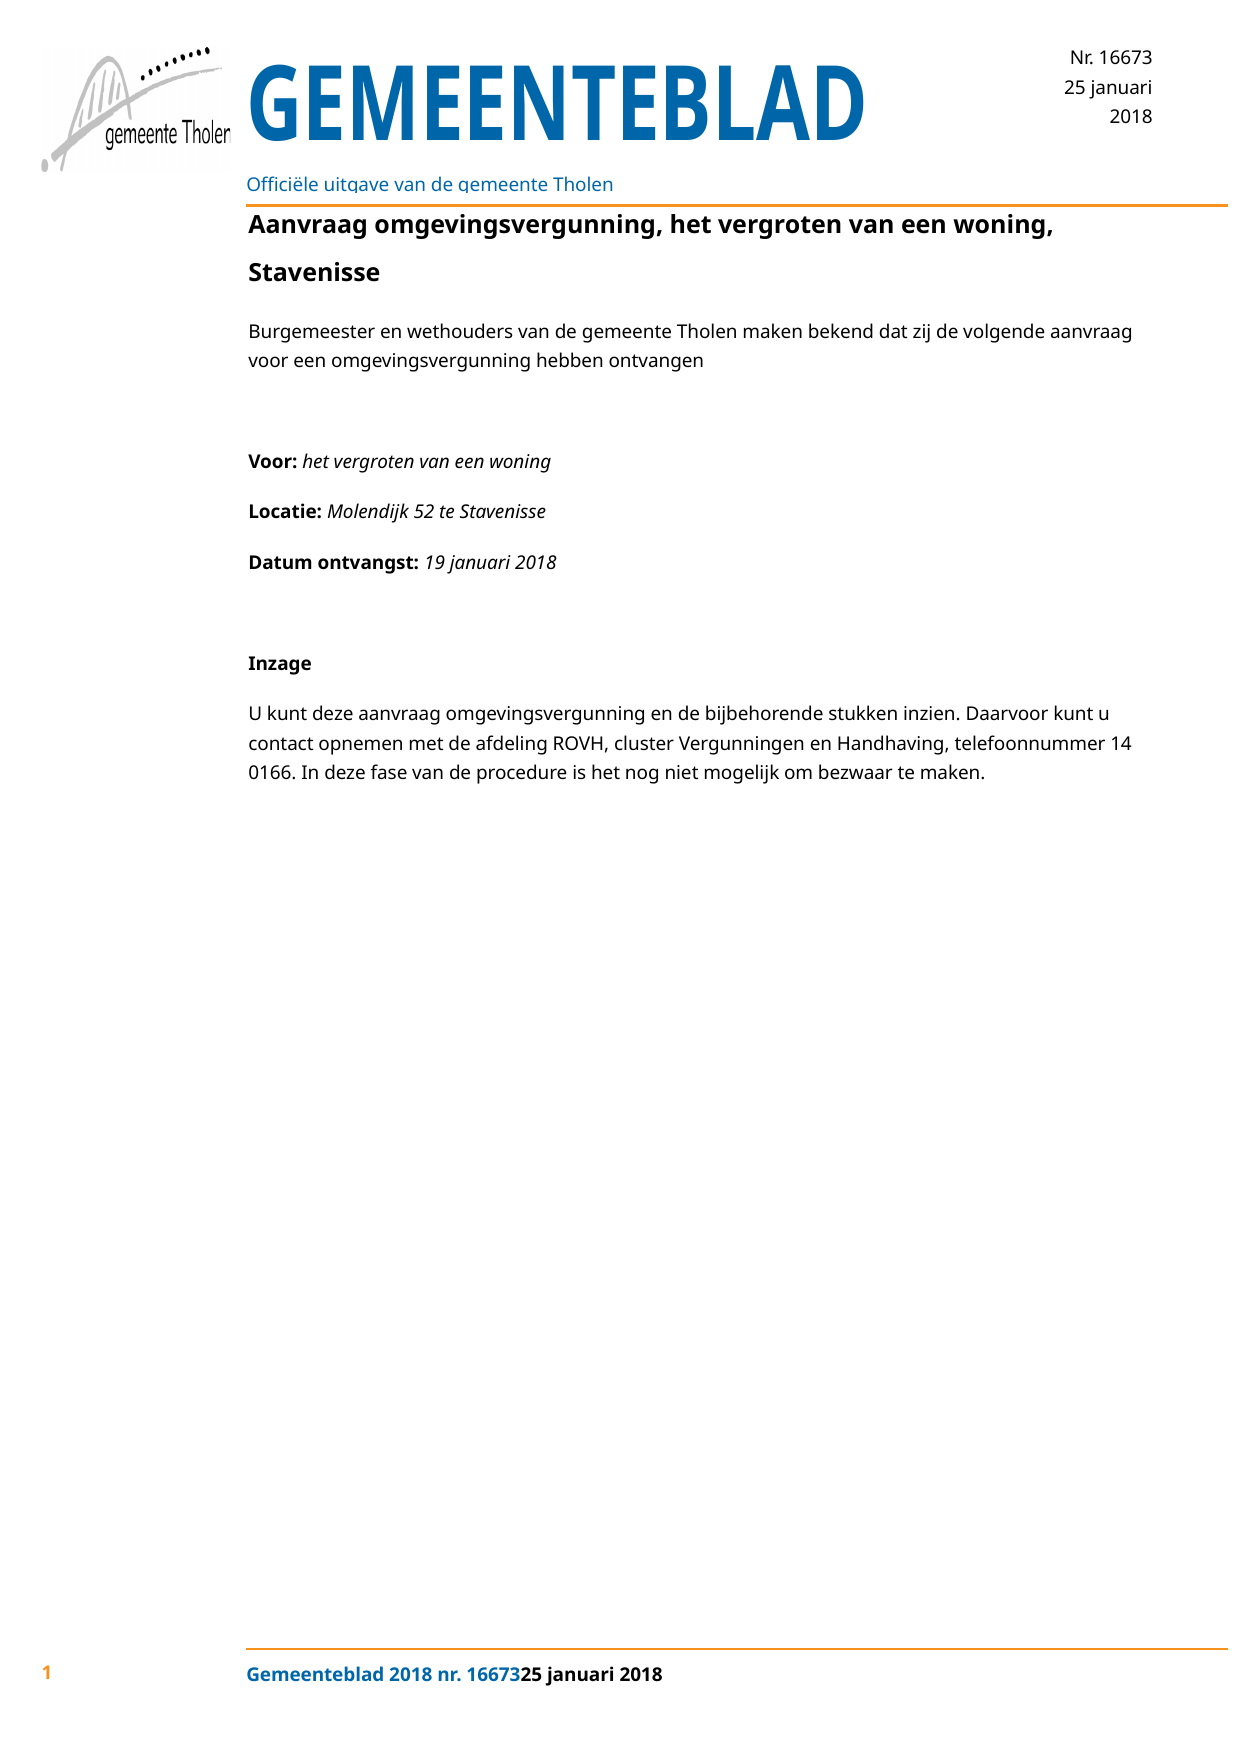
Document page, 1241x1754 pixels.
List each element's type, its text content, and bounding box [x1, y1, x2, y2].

text Datum ontvangst: 19 januari 2018 [248, 549, 1152, 575]
text Locatie: Molendijk 52 te Stavenisse [248, 499, 1152, 524]
text Burgemeester en wethouders van de gemeente Tholen maken bekend dat zij de volgende aanvraag voor een omgevingsvergunning hebben ontvangen [248, 318, 1152, 373]
text Inzage [248, 650, 1152, 676]
text Voor: het vergroten van een woning [248, 448, 1152, 474]
text U kunt deze aanvraag omgevingsvergunning en de bijbehorende stukken inzien. Daarvoor kunt u contact opnemen met de afdeling ROVH, cluster Vergunningen en Handhaving, telefoonnummer 14 0166. In deze fase van de procedure is het nog niet mogelijk om bezwaar te maken. [248, 700, 1152, 785]
text Aanvraag omgevingsvergunning, het vergroten van een woning, Stavenisse [248, 207, 1152, 288]
picture [41, 47, 231, 172]
